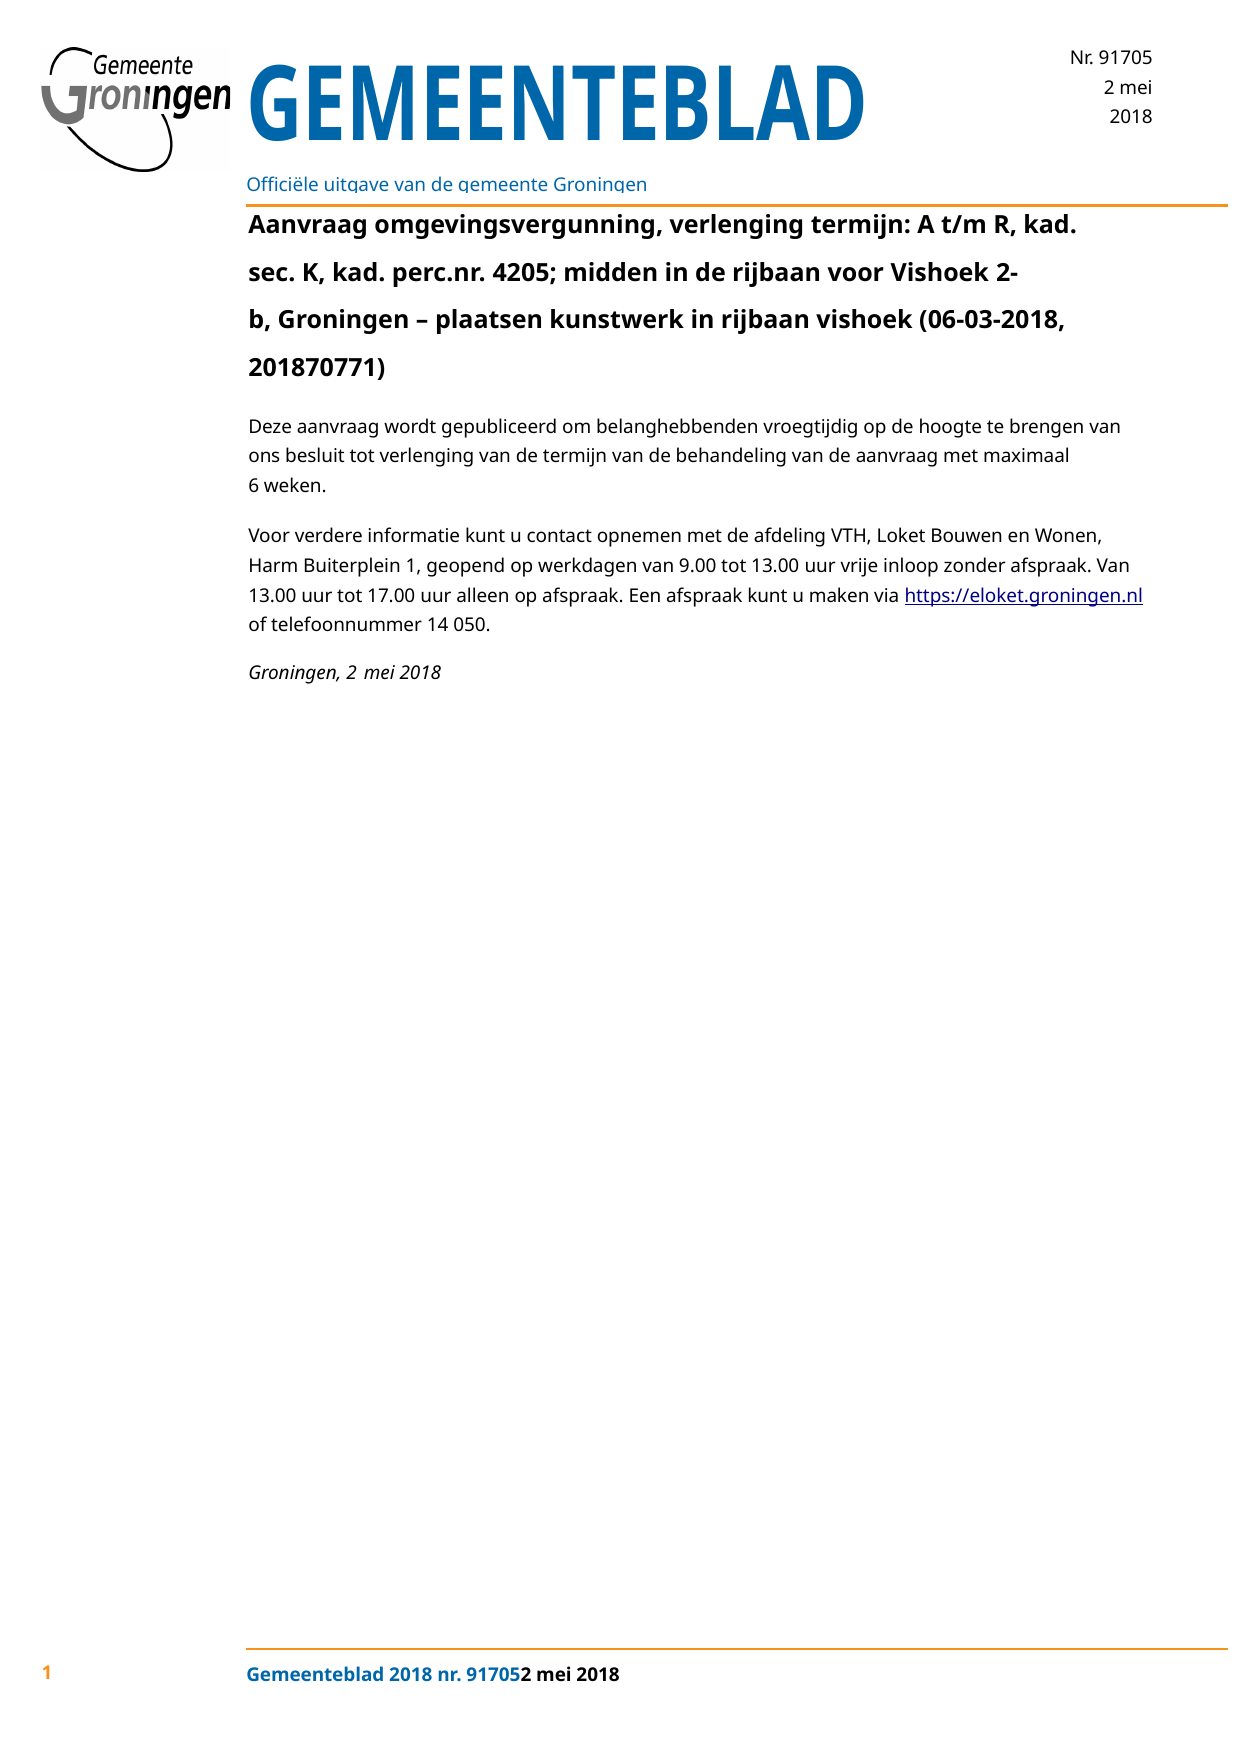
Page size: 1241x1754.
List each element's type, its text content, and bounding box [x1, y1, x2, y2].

text Deze aanvraag wordt gepubliceerd om belanghebbenden vroegtijdig op de hoogte te brengen van ons besluit tot verlenging van de termijn van de behandeling van de aanvraag met maximaal 6 weken. [248, 413, 1152, 498]
picture [41, 47, 231, 172]
text Groningen, 2 mei 2018 [248, 659, 1152, 685]
text Voor verdere informatie kunt u contact opnemen met de afdeling VTH, Loket Bouwen en Wonen, Harm Buiterplein 1, geopend op werkdagen van 9.00 tot 13.00 uur vrije inloop zonder afspraak. Van 13.00 uur tot 17.00 uur alleen op afspraak. Een afspraak kunt u maken via https://eloket.groningen.nl of telefoonnummer 14 050. [248, 523, 1152, 637]
text Aanvraag omgevingsvergunning, verlenging termijn: A t/m R, kad. sec. K, kad. perc.nr. 4205; midden in de rijbaan voor Vishoek 2-b, Groningen – plaatsen kunstwerk in rijbaan vishoek (06-03-2018, 201870771) [248, 207, 1152, 384]
